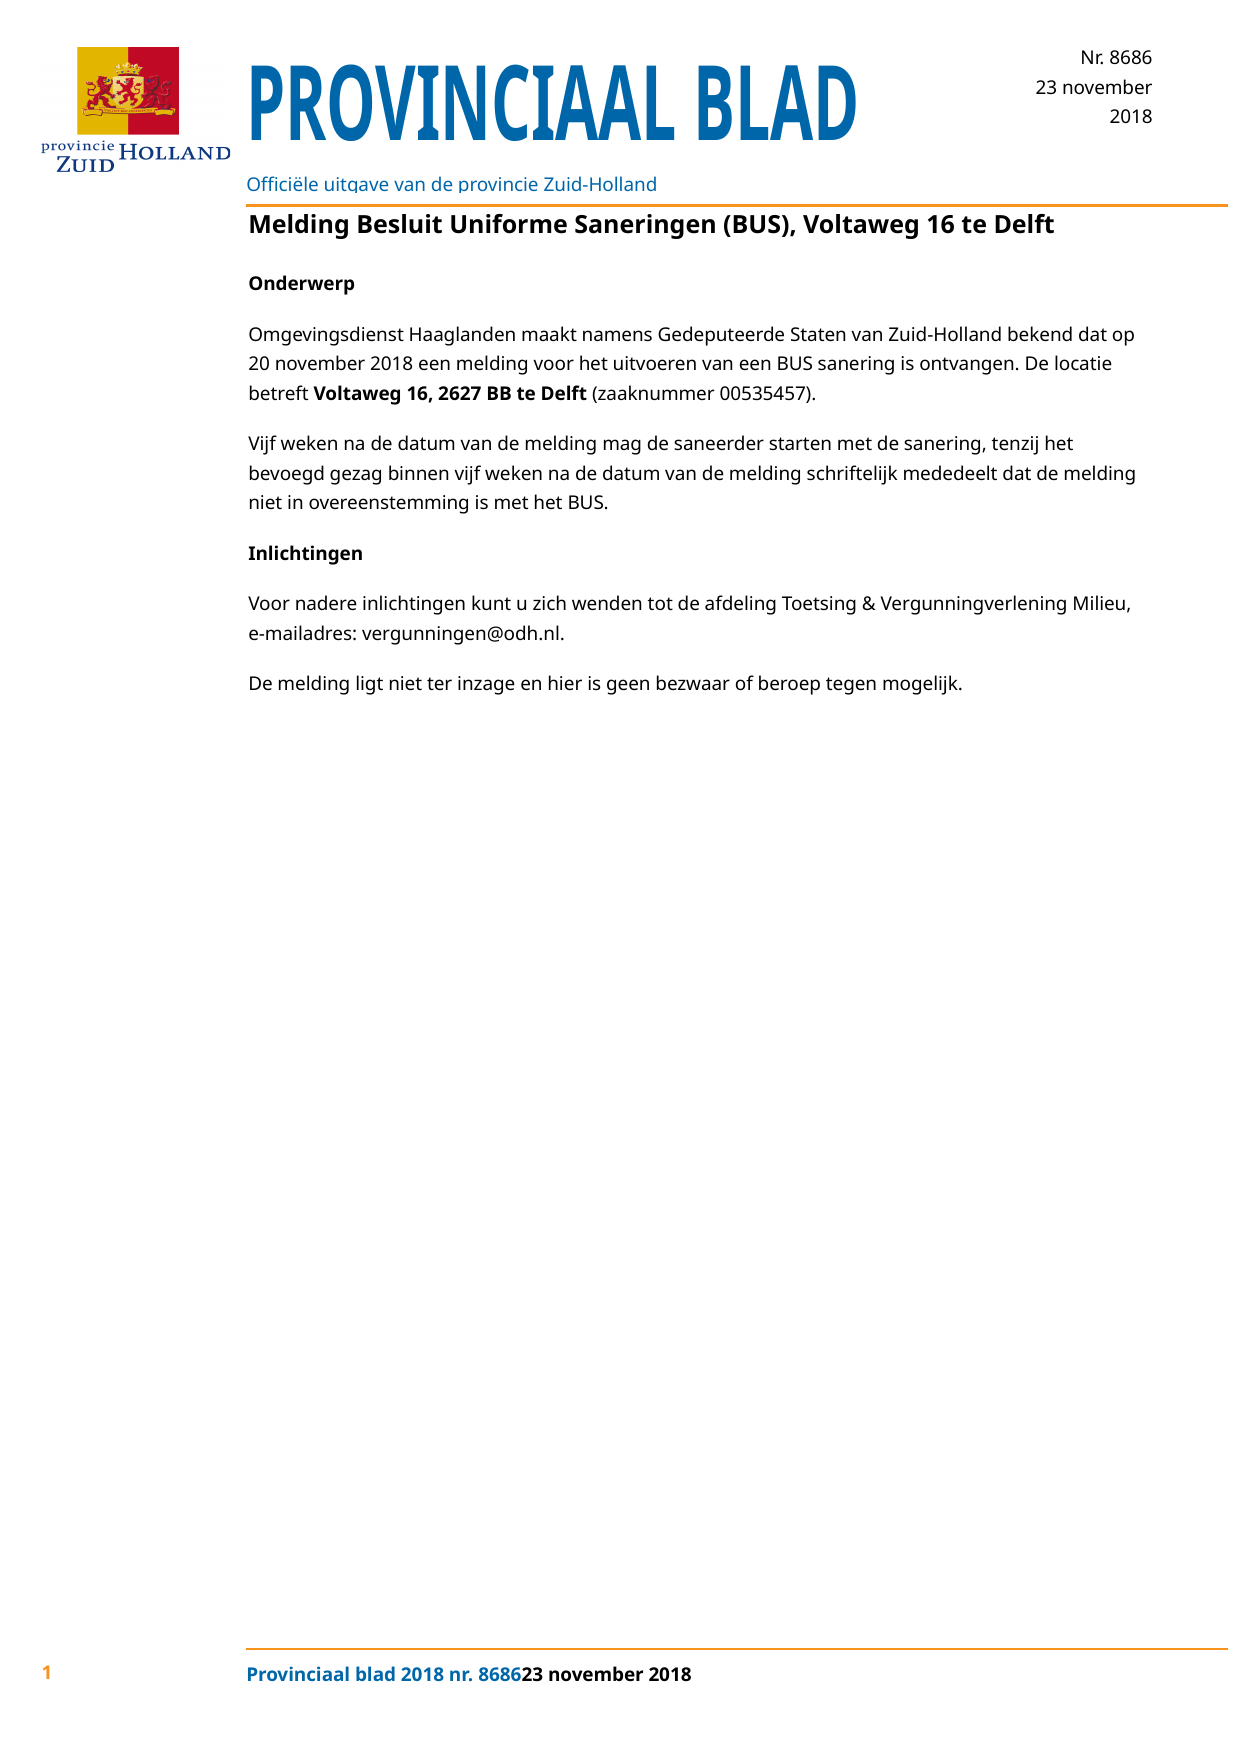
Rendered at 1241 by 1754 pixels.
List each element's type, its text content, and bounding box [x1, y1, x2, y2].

text Onderwerp [248, 270, 1152, 296]
text Voor nadere inlichtingen kunt u zich wenden tot de afdeling Toetsing & Vergunningverlening Milieu, e-mailadres: vergunningen@odh.nl. [248, 590, 1152, 646]
text Vijf weken na de datum van de melding mag de saneerder starten met de sanering, tenzij het bevoegd gezag binnen vijf weken na de datum van de melding schriftelijk mededeelt dat de melding niet in overeenstemming is met het BUS. [248, 430, 1152, 515]
text Melding Besluit Uniforme Saneringen (BUS), Voltaweg 16 te Delft [248, 207, 1152, 241]
text Inlichtingen [248, 540, 1152, 566]
text De melding ligt niet ter inzage en hier is geen bezwaar of beroep tegen mogelijk. [248, 670, 1152, 696]
picture [41, 47, 231, 172]
text Omgevingsdienst Haaglanden maakt namens Gedeputeerde Staten van Zuid-Holland bekend dat op 20 november 2018 een melding voor het uitvoeren van een BUS sanering is ontvangen. De locatie betreft Voltaweg 16, 2627 BB te Delft (zaaknummer 00535457). [248, 321, 1152, 406]
